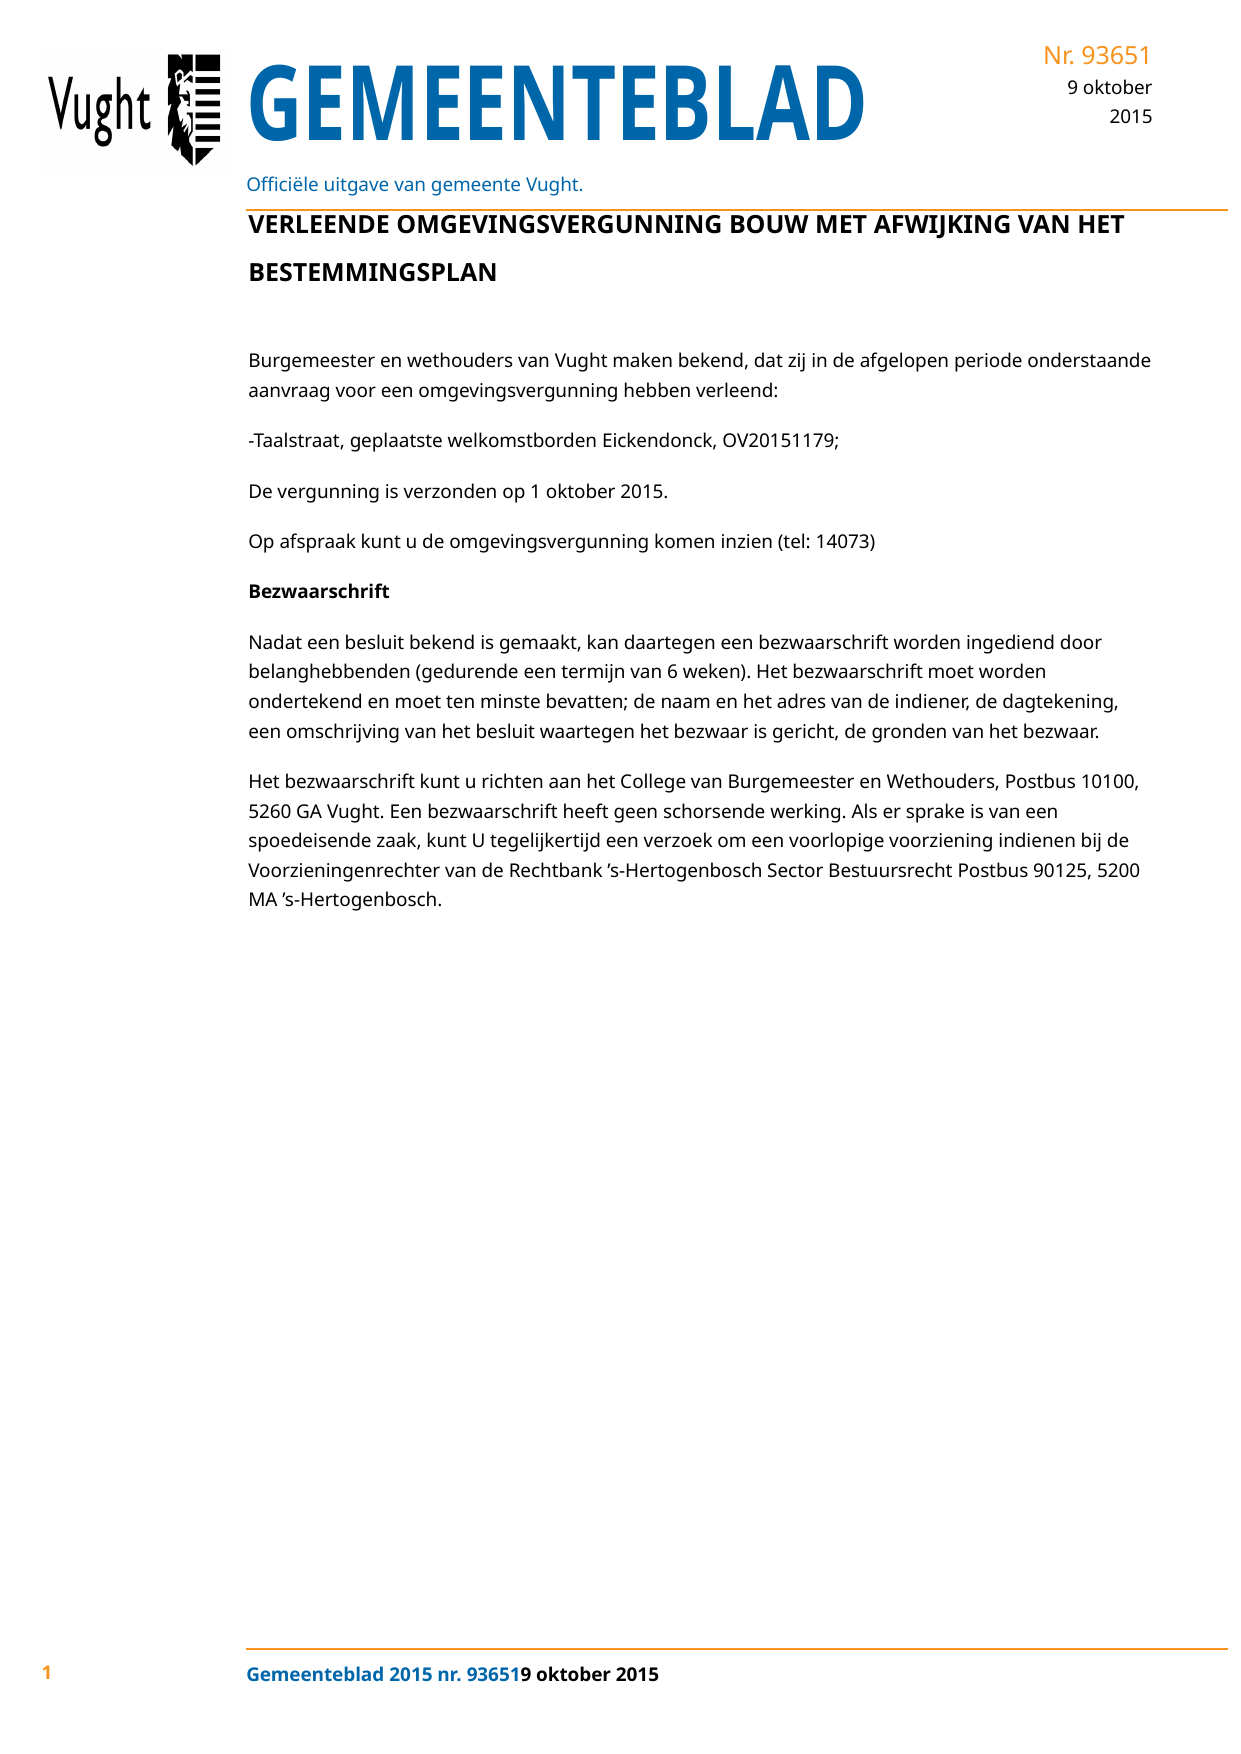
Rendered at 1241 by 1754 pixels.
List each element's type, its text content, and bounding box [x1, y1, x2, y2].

text Burgemeester en wethouders van Vught maken bekend, dat zij in de afgelopen periode onderstaande aanvraag voor een omgevingsvergunning hebben verleend: [248, 347, 1152, 403]
text Het bezwaarschrift kunt u richten aan het College van Burgemeester en Wethouders, Postbus 10100, 5260 GA Vught. Een bezwaarschrift heeft geen schorsende werking. Als er sprake is van een spoedeisende zaak, kunt U tegelijkertijd een verzoek om een voorlopige voorziening indienen bij de Voorzieningenrechter van de Rechtbank ’s-Hertogenbosch Sector Bestuursrecht Postbus 90125, 5200 MA ’s-Hertogenbosch. [248, 768, 1152, 912]
picture [41, 47, 231, 172]
text -Taalstraat, geplaatste welkomstborden Eickendonck, OV20151179; [248, 427, 1152, 453]
text Bezwaarschrift [248, 579, 1152, 604]
text VERLEENDE OMGEVINGSVERGUNNING BOUW MET AFWIJKING VAN HET BESTEMMINGSPLAN [248, 211, 1152, 288]
text Nadat een besluit bekend is gemaakt, kan daartegen een bezwaarschrift worden ingediend door belanghebbenden (gedurende een termijn van 6 weken). Het bezwaarschrift moet worden ondertekend en moet ten minste bevatten; de naam en het adres van de indiener, de dagtekening, een omschrijving van het besluit waartegen het bezwaar is gericht, de gronden van het bezwaar. [248, 629, 1152, 744]
text De vergunning is verzonden op 1 oktober 2015. [248, 478, 1152, 504]
text Op afspraak kunt u de omgevingsvergunning komen inzien (tel: 14073) [248, 528, 1152, 554]
